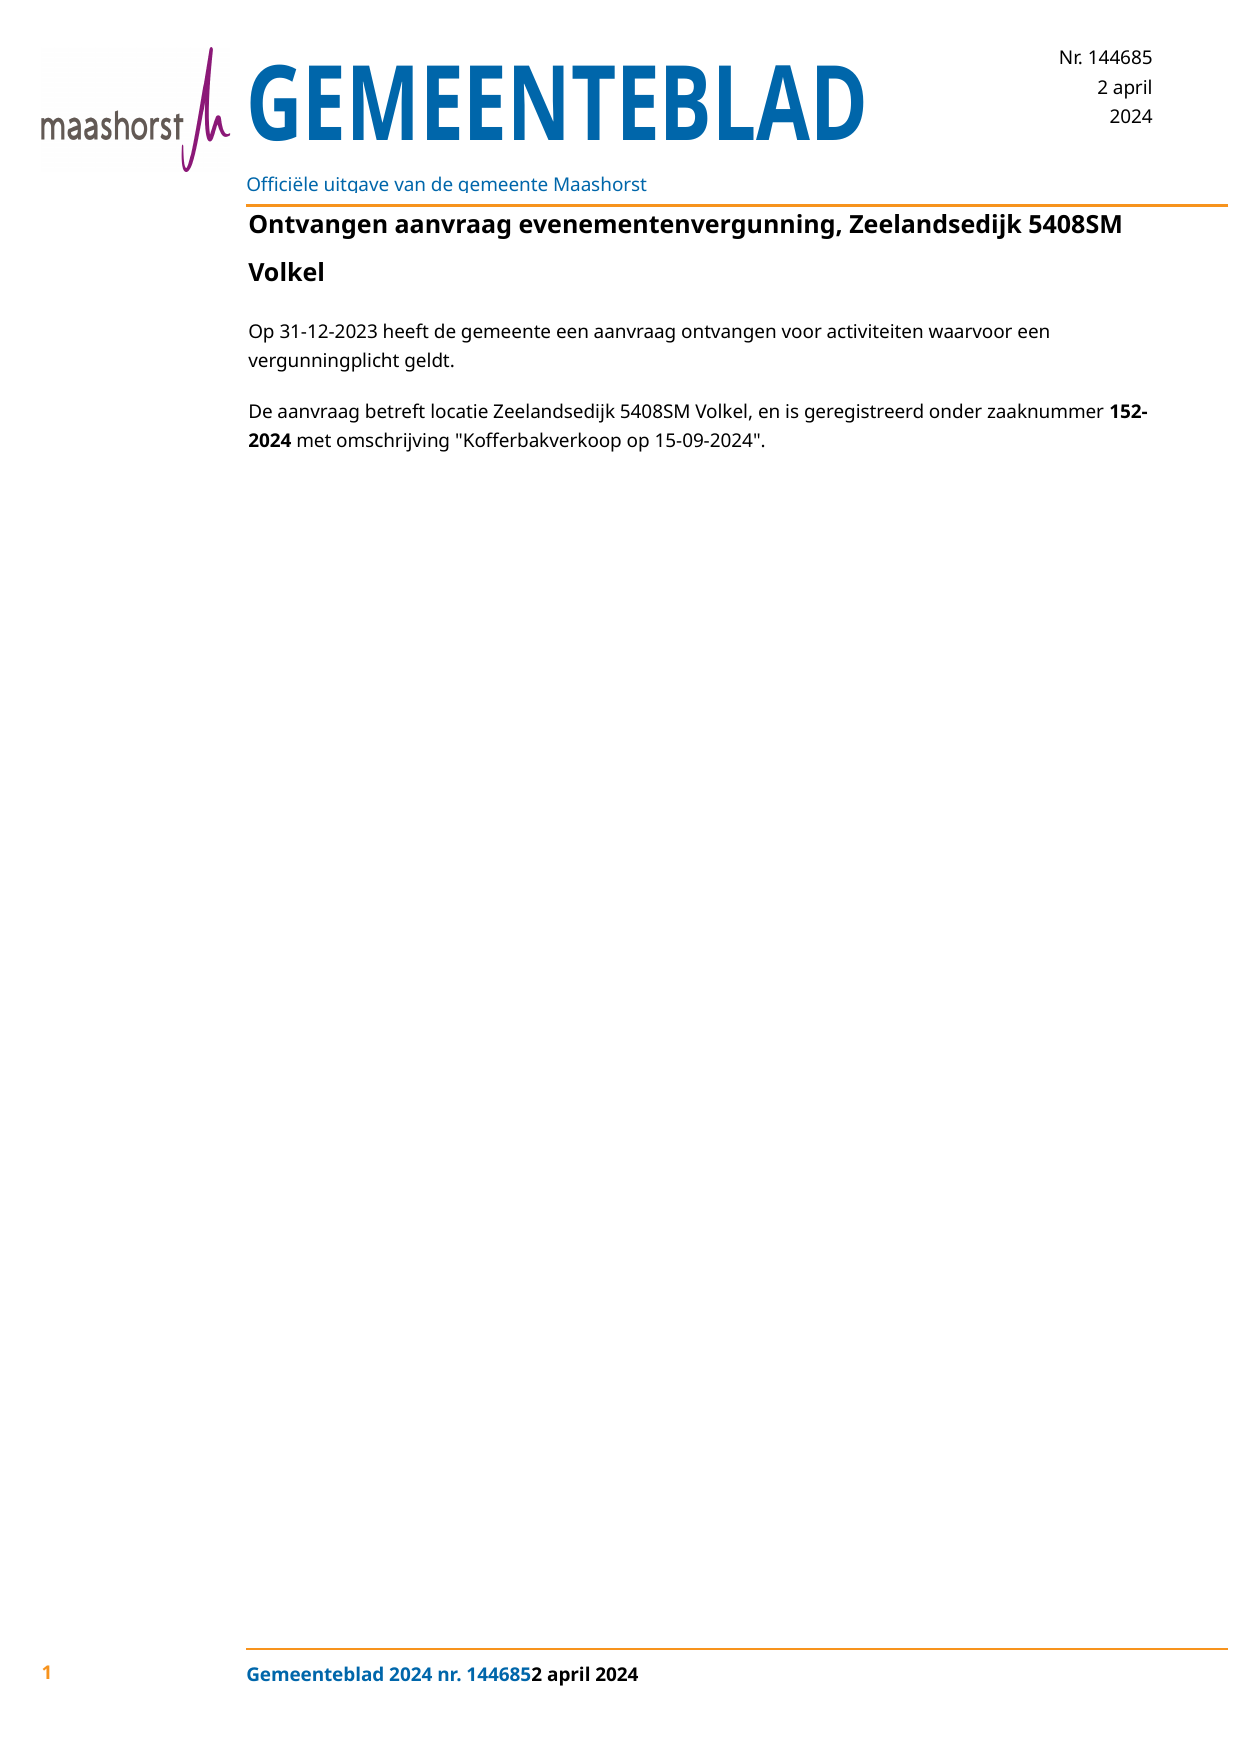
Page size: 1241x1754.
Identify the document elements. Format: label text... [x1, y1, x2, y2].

text Op 31-12-2023 heeft de gemeente een aanvraag ontvangen voor activiteiten waarvoor een vergunningplicht geldt. [248, 318, 1152, 373]
text De aanvraag betreft locatie Zeelandsedijk 5408SM Volkel, en is geregistreerd onder zaaknummer 152-2024 met omschrijving "Kofferbakverkoop op 15-09-2024". [248, 398, 1152, 453]
text Ontvangen aanvraag evenementenvergunning, Zeelandsedijk 5408SM Volkel [248, 207, 1152, 288]
picture [41, 47, 231, 172]
